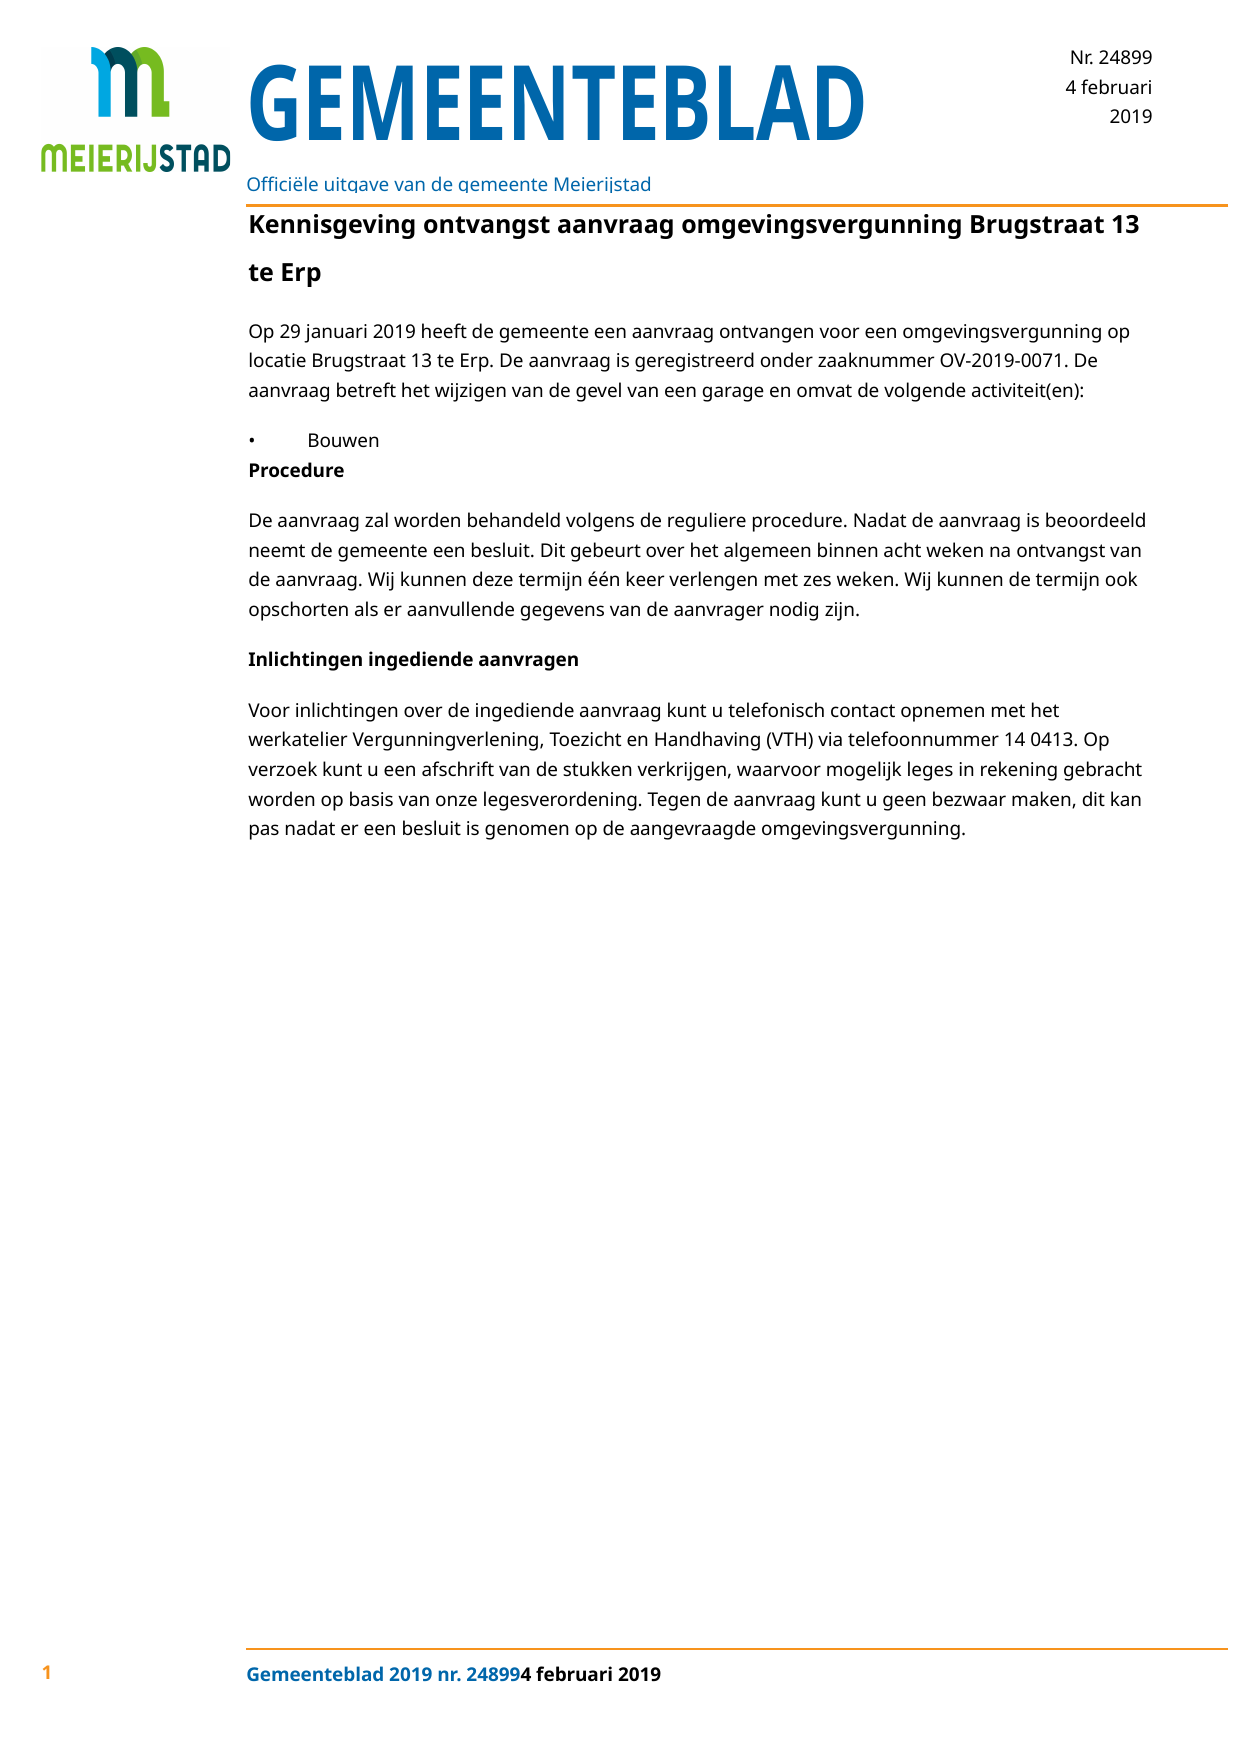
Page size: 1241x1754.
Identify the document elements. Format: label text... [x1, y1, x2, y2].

text De aanvraag zal worden behandeld volgens de reguliere procedure. Nadat de aanvraag is beoordeeld neemt de gemeente een besluit. Dit gebeurt over het algemeen binnen acht weken na ontvangst van de aanvraag. Wij kunnen deze termijn één keer verlengen met zes weken. Wij kunnen de termijn ook opschorten als er aanvullende gegevens van de aanvrager nodig zijn. [248, 507, 1152, 622]
text Procedure [248, 457, 1152, 483]
text Op 29 januari 2019 heeft de gemeente een aanvraag ontvangen voor een omgevingsvergunning op locatie Brugstraat 13 te Erp. De aanvraag is geregistreerd onder zaaknummer OV-2019-0071. De aanvraag betreft het wijzigen van de gevel van een garage en omvat de volgende activiteit(en): [248, 318, 1152, 403]
text Inlichtingen ingediende aanvragen [248, 647, 1152, 672]
text Kennisgeving ontvangst aanvraag omgevingsvergunning Brugstraat 13 te Erp [248, 207, 1152, 288]
picture [41, 47, 231, 172]
list Bouwen [248, 427, 1152, 453]
text Voor inlichtingen over de ingediende aanvraag kunt u telefonisch contact opnemen met het werkatelier Vergunningverlening, Toezicht en Handhaving (VTH) via telefoonnummer 14 0413. Op verzoek kunt u een afschrift van de stukken verkrijgen, waarvoor mogelijk leges in rekening gebracht worden op basis van onze legesverordening. Tegen de aanvraag kunt u geen bezwaar maken, dit kan pas nadat er een besluit is genomen op de aangevraagde omgevingsvergunning. [248, 697, 1152, 841]
